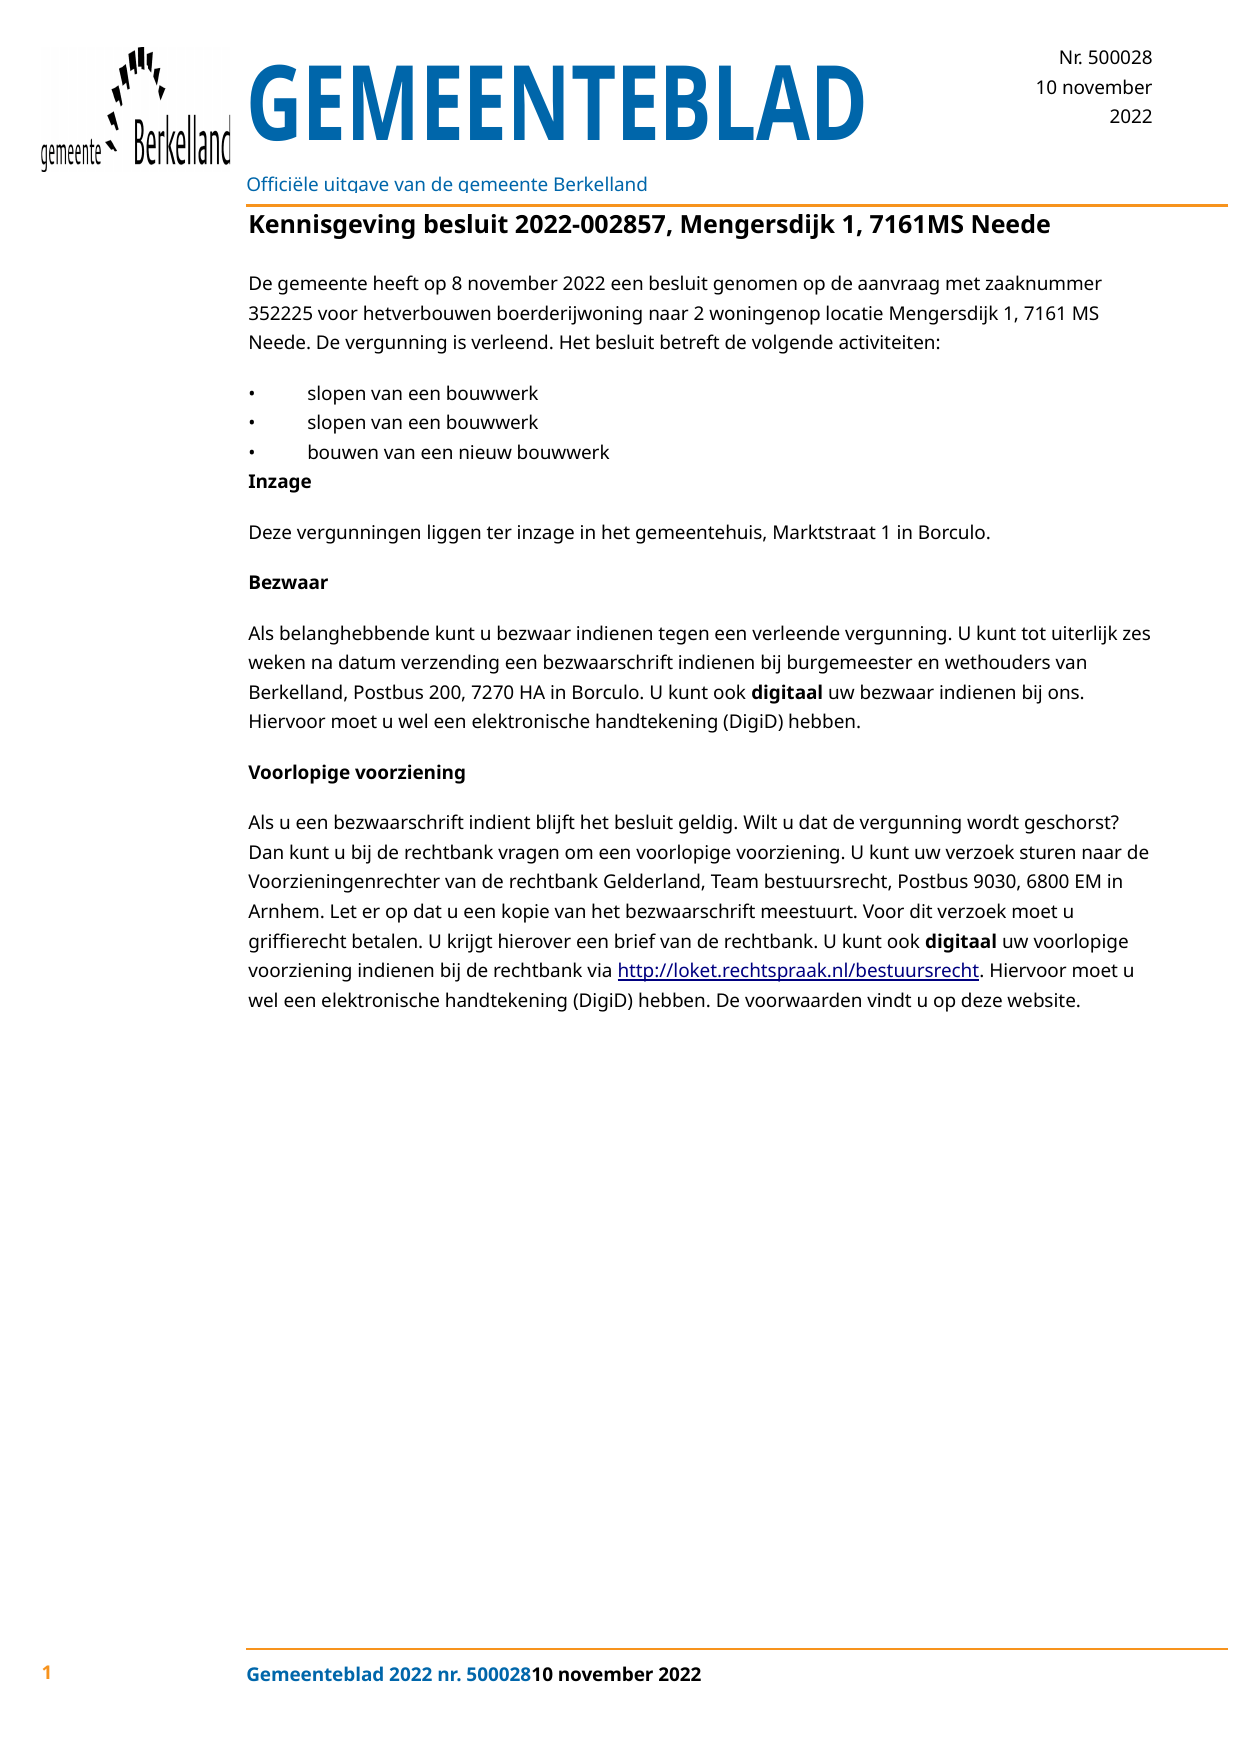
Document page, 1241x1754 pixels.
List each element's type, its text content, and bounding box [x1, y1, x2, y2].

picture [41, 47, 231, 172]
text Als u een bezwaarschrift indient blijft het besluit geldig. Wilt u dat de vergunning wordt geschorst? Dan kunt u bij de rechtbank vragen om een voorlopige voorziening. U kunt uw verzoek sturen naar de Voorzieningenrechter van de rechtbank Gelderland, Team bestuursrecht, Postbus 9030, 6800 EM in Arnhem. Let er op dat u een kopie van het bezwaarschrift meestuurt. Voor dit verzoek moet u griffierecht betalen. U krijgt hierover een brief van de rechtbank. U kunt ook digitaal uw voorlopige voorziening indienen bij de rechtbank via http://loket.rechtspraak.nl/bestuursrecht. Hiervoor moet u wel een elektronische handtekening (DigiD) hebben. De voorwaarden vindt u op deze website. [248, 809, 1152, 1013]
text Kennisgeving besluit 2022-002857, Mengersdijk 1, 7161MS Neede [248, 207, 1152, 241]
text Deze vergunningen liggen ter inzage in het gemeentehuis, Marktstraat 1 in Borculo. [248, 519, 1152, 545]
text Inzage [248, 469, 1152, 494]
list bouwen van een nieuw bouwwerk [248, 439, 1152, 465]
text De gemeente heeft op 8 november 2022 een besluit genomen op de aanvraag met zaaknummer 352225 voor hetverbouwen boerderijwoning naar 2 woningenop locatie Mengersdijk 1, 7161 MS Neede. De vergunning is verleend. Het besluit betreft de volgende activiteiten: [248, 270, 1152, 355]
list slopen van een bouwwerk [248, 409, 1152, 435]
text Voorlopige voorziening [248, 759, 1152, 785]
list slopen van een bouwwerk [248, 380, 1152, 406]
text Bezwaar [248, 569, 1152, 595]
text Als belanghebbende kunt u bezwaar indienen tegen een verleende vergunning. U kunt tot uiterlijk zes weken na datum verzending een bezwaarschrift indienen bij burgemeester en wethouders van Berkelland, Postbus 200, 7270 HA in Borculo. U kunt ook digitaal uw bezwaar indienen bij ons. Hiervoor moet u wel een elektronische handtekening (DigiD) hebben. [248, 620, 1152, 734]
